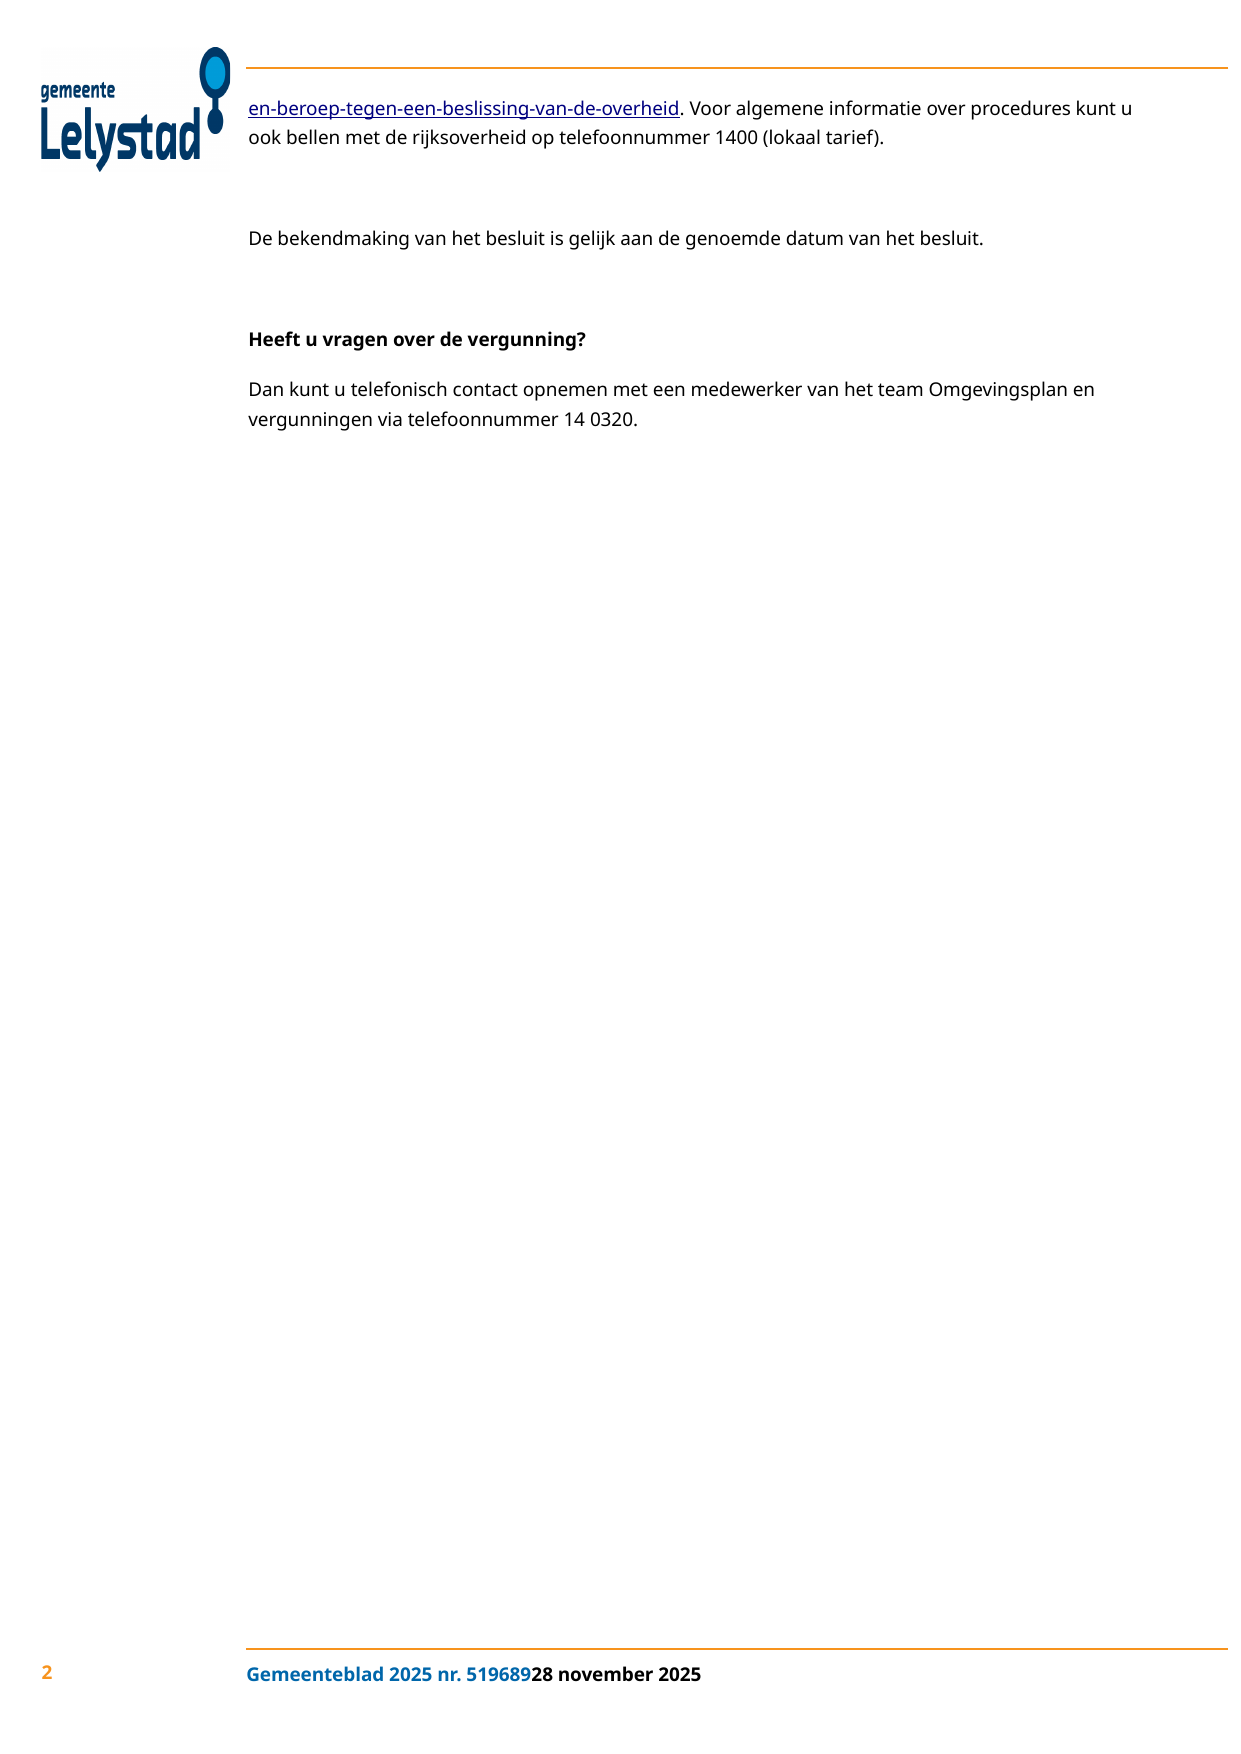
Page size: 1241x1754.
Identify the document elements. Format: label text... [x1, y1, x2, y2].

text De bekendmaking van het besluit is gelijk aan de genoemde datum van het besluit. [248, 225, 1152, 251]
text Heeft u vragen over de vergunning? [248, 326, 1152, 352]
text Dan kunt u telefonisch contact opnemen met een medewerker van het team Omgevingsplan en vergunningen via telefoonnummer 14 0320. [248, 376, 1152, 432]
picture [41, 47, 231, 172]
text en-beroep-tegen-een-beslissing-van-de-overheid. Voor algemene informatie over procedures kunt u ook bellen met de rijksoverheid op telefoonnummer 1400 (lokaal tarief). [248, 95, 1152, 150]
